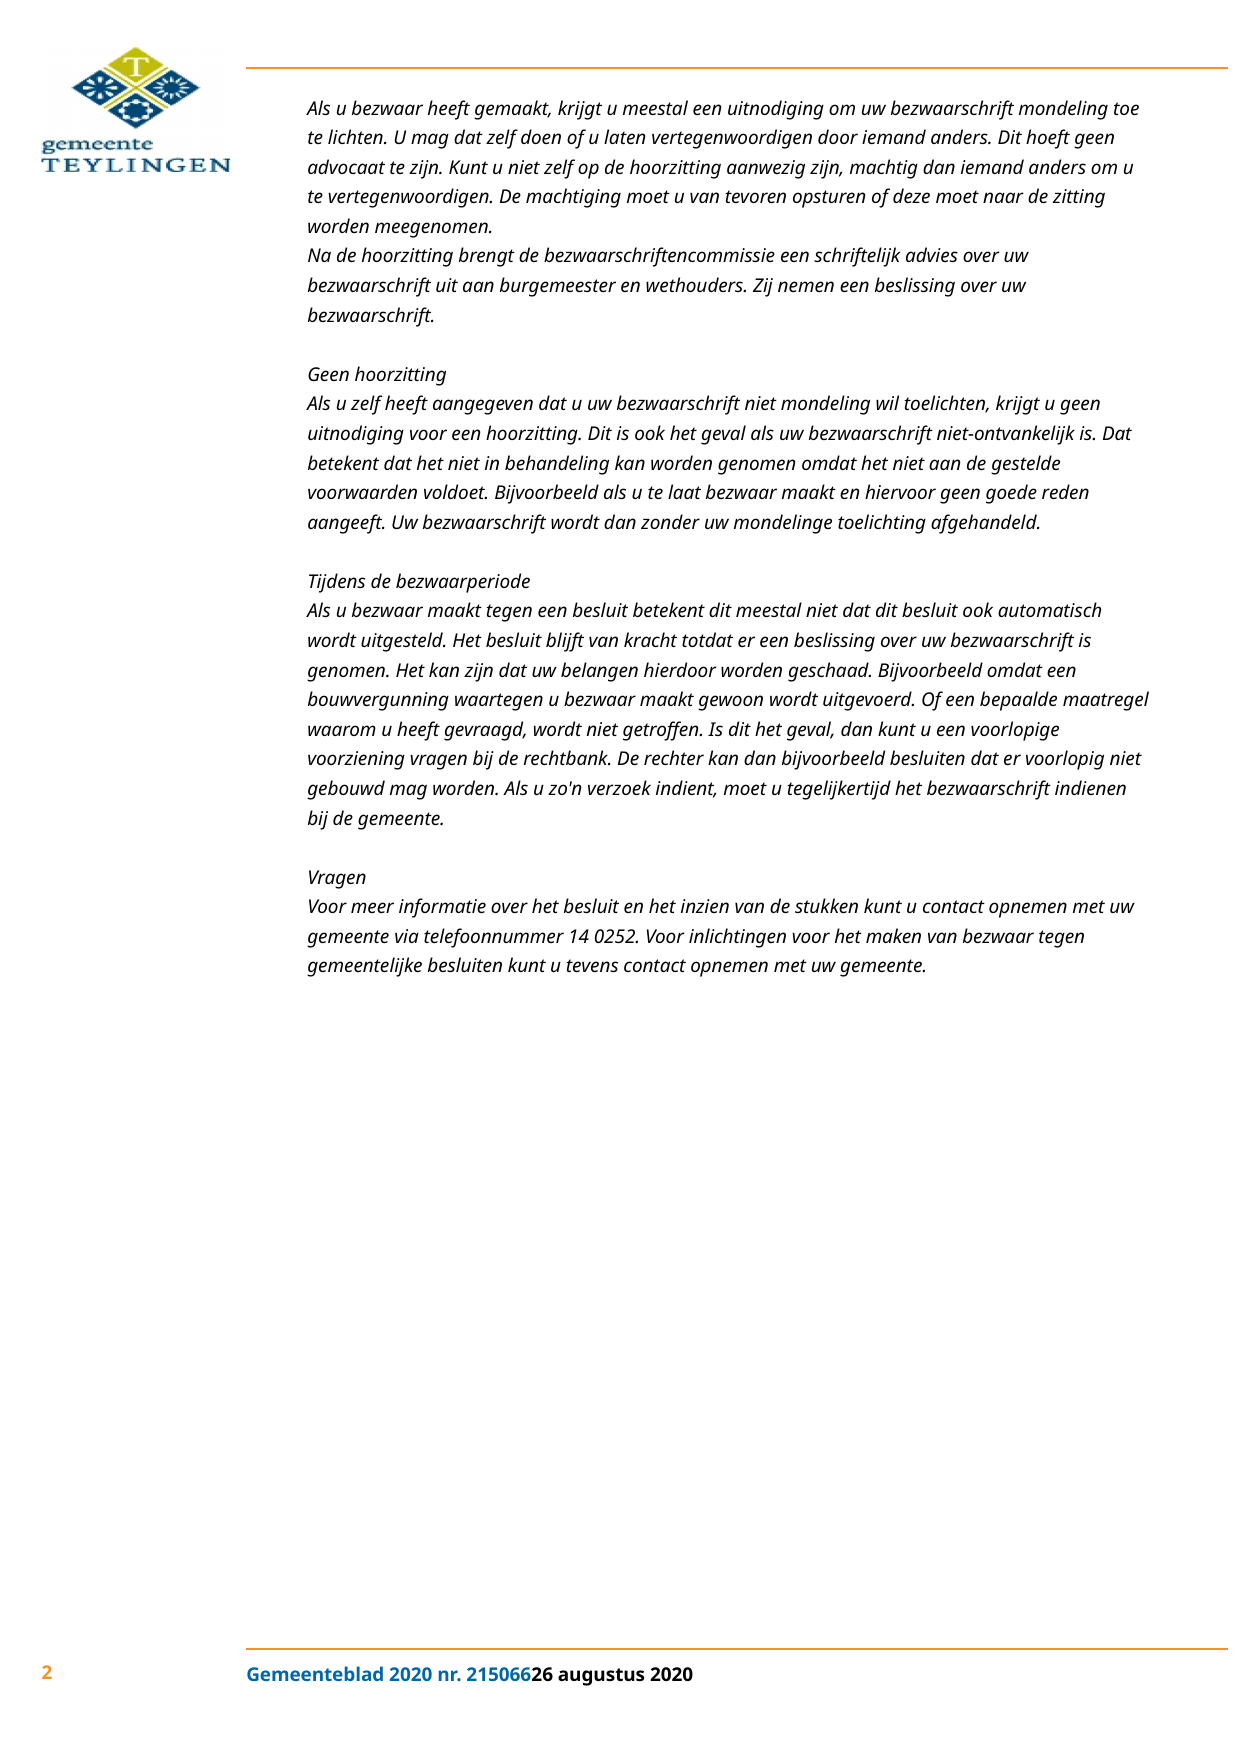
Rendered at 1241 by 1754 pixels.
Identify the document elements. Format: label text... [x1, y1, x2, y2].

list Vragen [248, 864, 1152, 890]
picture [41, 47, 231, 172]
list Als u zelf heeft aangegeven dat u uw bezwaarschrift niet mondeling wil toelichten, krijgt u geen uitnodiging voor een hoorzitting. Dit is ook het geval als uw bezwaarschrift niet-ontvankelijk is. Dat betekent dat het niet in behandeling kan worden genomen omdat het niet aan de gestelde voorwaarden voldoet. Bijvoorbeeld als u te laat bezwaar maakt en hiervoor geen goede reden aangeeft. Uw bezwaarschrift wordt dan zonder uw mondelinge toelichting afgehandeld. [248, 391, 1152, 535]
list Geen hoorzitting [248, 361, 1152, 387]
list Als u bezwaar heeft gemaakt, krijgt u meestal een uitnodiging om uw bezwaarschrift mondeling toe te lichten. U mag dat zelf doen of u laten vertegenwoordigen door iemand anders. Dit hoeft geen advocaat te zijn. Kunt u niet zelf op de hoorzitting aanwezig zijn, machtig dan iemand anders om u te vertegenwoordigen. De machtiging moet u van tevoren opsturen of deze moet naar de zitting worden meegenomen. [248, 95, 1152, 239]
list Na de hoorzitting brengt de bezwaarschriftencommissie een schriftelijk advies over uw bezwaarschrift uit aan burgemeester en wethouders. Zij nemen een beslissing over uw bezwaarschrift. [248, 243, 1152, 328]
list Tijdens de bezwaarperiode [248, 568, 1152, 594]
list Als u bezwaar maakt tegen een besluit betekent dit meestal niet dat dit besluit ook automatisch wordt uitgesteld. Het besluit blijft van kracht totdat er een beslissing over uw bezwaarschrift is genomen. Het kan zijn dat uw belangen hierdoor worden geschaad. Bijvoorbeeld omdat een bouwvergunning waartegen u bezwaar maakt gewoon wordt uitgevoerd. Of een bepaalde maatregel waarom u heeft gevraagd, wordt niet getroffen. Is dit het geval, dan kunt u een voorlopige voorziening vragen bij de rechtbank. De rechter kan dan bijvoorbeeld besluiten dat er voorlopig niet gebouwd mag worden. Als u zo'n verzoek indient, moet u tegelijkertijd het bezwaarschrift indienen bij de gemeente. [248, 598, 1152, 831]
list Voor meer informatie over het besluit en het inzien van de stukken kunt u contact opnemen met uw gemeente via telefoonnummer 14 0252. Voor inlichtingen voor het maken van bezwaar tegen gemeentelijke besluiten kunt u tevens contact opnemen met uw gemeente. [248, 893, 1152, 978]
